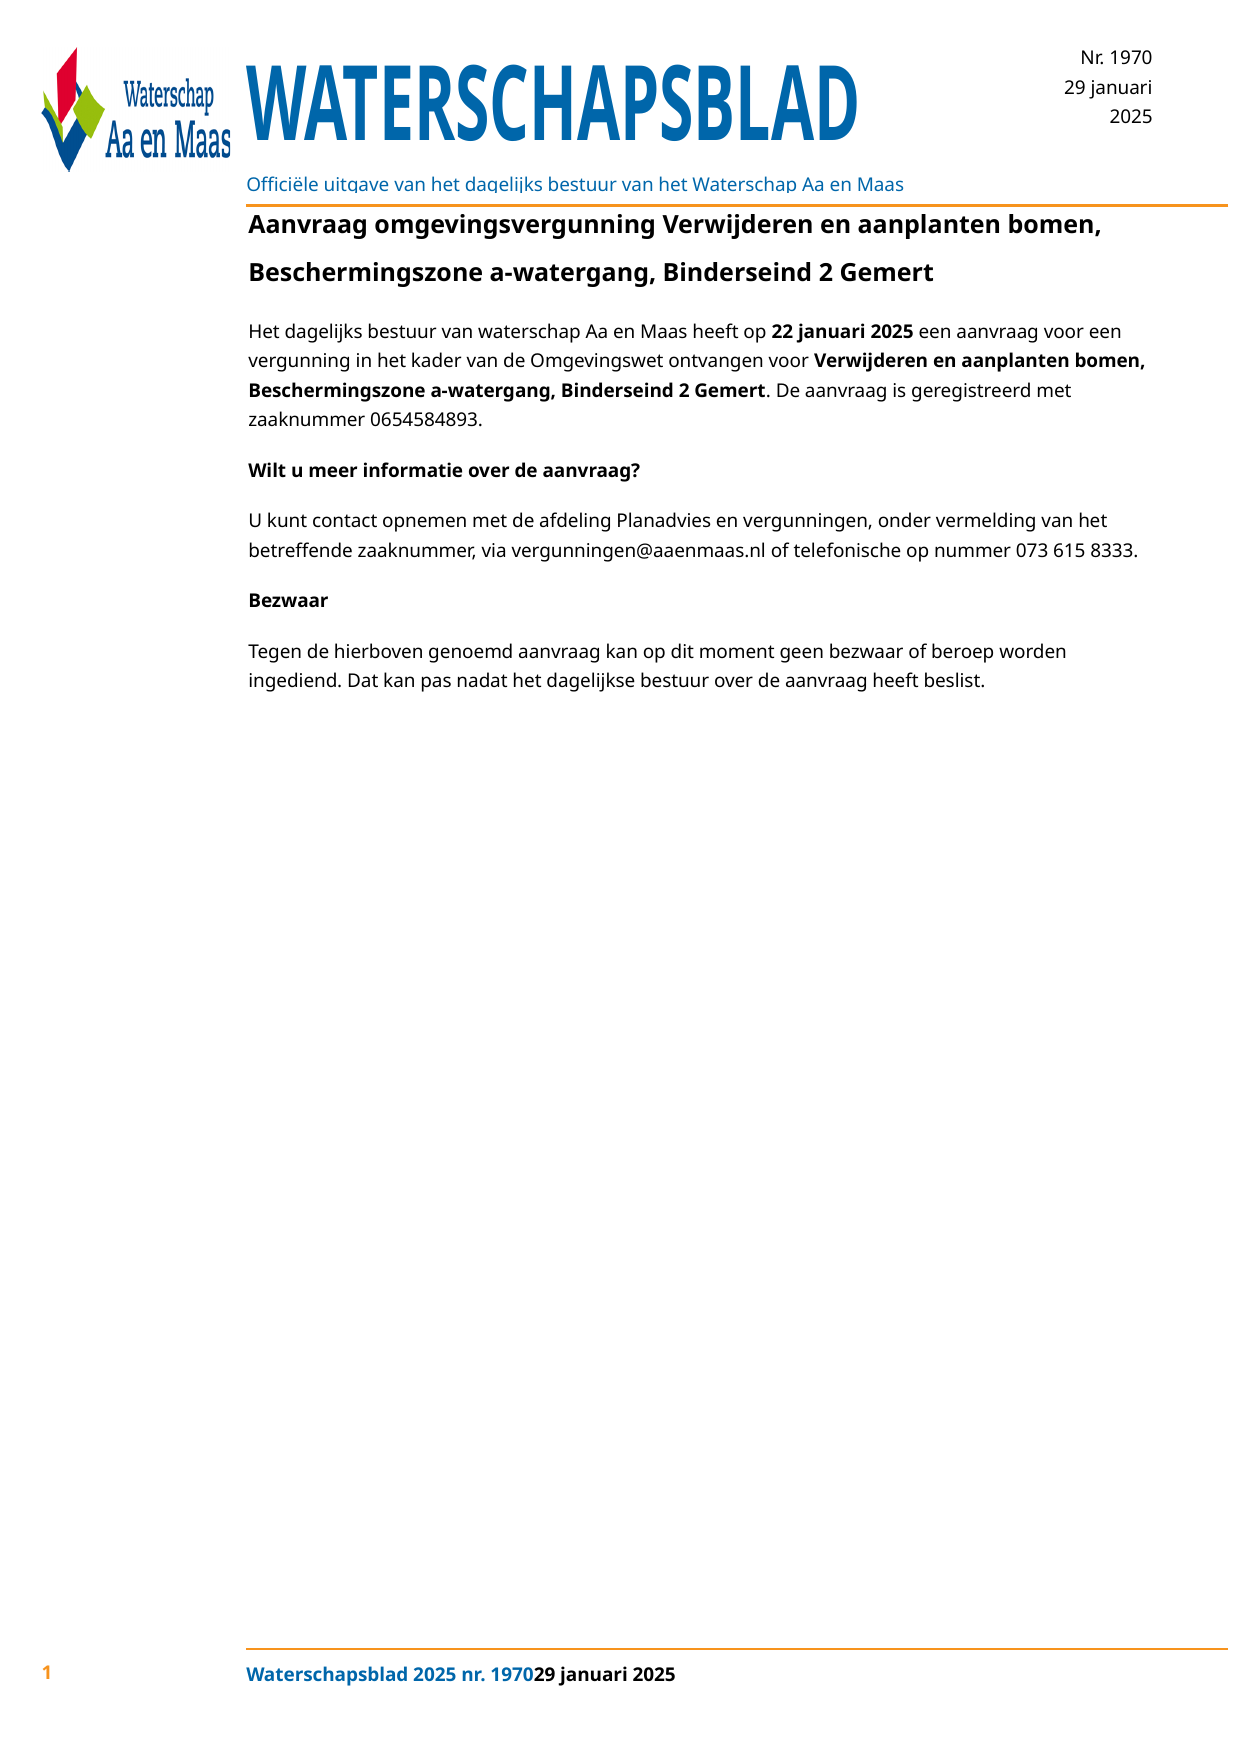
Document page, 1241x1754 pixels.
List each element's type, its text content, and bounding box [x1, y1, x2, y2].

picture [41, 47, 231, 172]
text Het dagelijks bestuur van waterschap Aa en Maas heeft op 22 januari 2025 een aanvraag voor een vergunning in het kader van de Omgevingswet ontvangen voor Verwijderen en aanplanten bomen, Beschermingszone a-watergang, Binderseind 2 Gemert. De aanvraag is geregistreerd met zaaknummer 0654584893. [248, 318, 1152, 432]
text Wilt u meer informatie over de aanvraag? [248, 457, 1152, 483]
text Tegen de hierboven genoemd aanvraag kan op dit moment geen bezwaar of beroep worden ingediend. Dat kan pas nadat het dagelijkse bestuur over de aanvraag heeft beslist. [248, 638, 1152, 693]
text U kunt contact opnemen met de afdeling Planadvies en vergunningen, onder vermelding van het betreffende zaaknummer, via vergunningen@aaenmaas.nl of telefonische op nummer 073 615 8333. [248, 507, 1152, 563]
text Aanvraag omgevingsvergunning Verwijderen en aanplanten bomen, Beschermingszone a-watergang, Binderseind 2 Gemert [248, 207, 1152, 288]
text Bezwaar [248, 587, 1152, 613]
